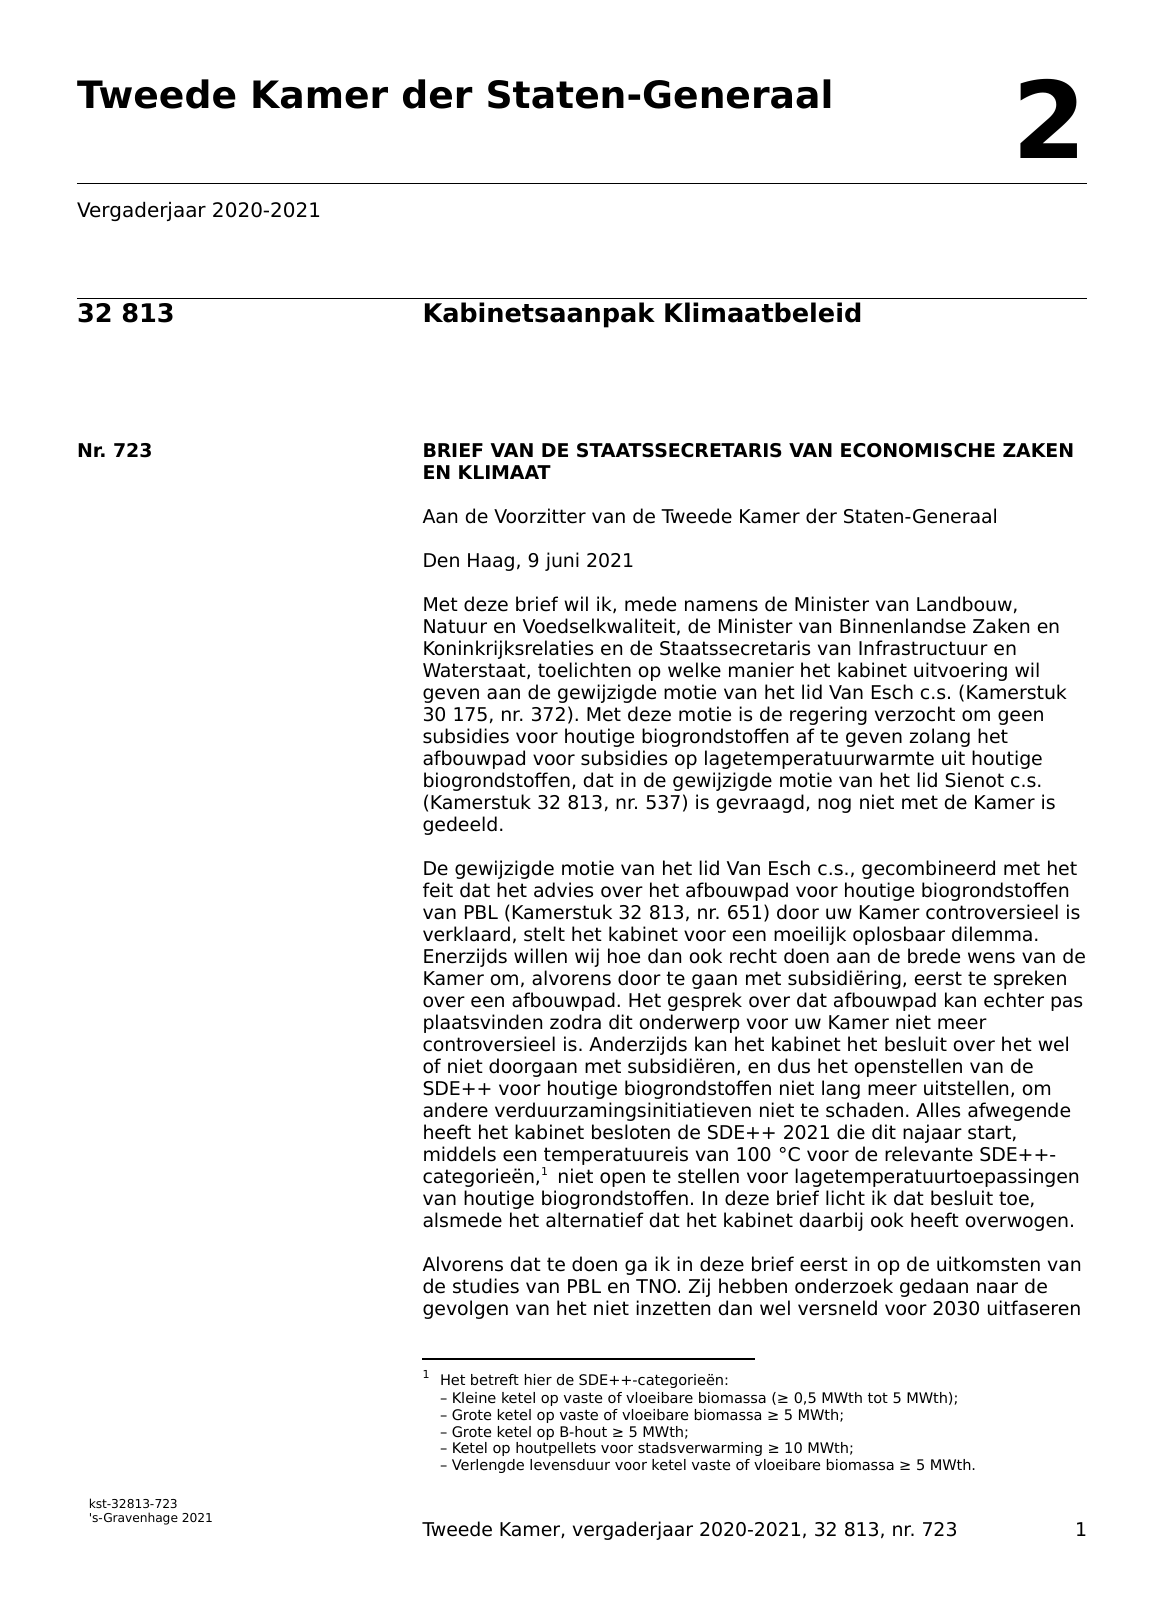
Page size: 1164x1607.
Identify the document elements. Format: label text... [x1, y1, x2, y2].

text kst-32813-723 [88, 1497, 323, 1511]
text – Ketel op houtpellets voor stadsverwarming ≥ 10 MWth; [440, 1441, 1087, 1457]
table_header 2 [886, 59, 1087, 183]
subtitle Nr. 723 BRIEF VAN DE STAATSSECRETARIS VAN ECONOMISCHE ZAKEN EN KLIMAAT [77, 440, 1087, 484]
text – Grote ketel op vaste of vloeibare biomassa ≥ 5 MWth; [440, 1407, 1087, 1424]
text 's-Gravenhage 2021 [88, 1511, 323, 1525]
table_cell Vergaderjaar 2020-2021 [77, 184, 1087, 298]
table_header Tweede Kamer der Staten-Generaal [77, 59, 886, 183]
text Alvorens dat te doen ga ik in deze brief eerst in op de uitkomsten van de studies van PBL en TNO. Zij hebben onderzoek gedaan naar de gevolgen van het niet inzetten dan wel versneld voor 2030 uitfaseren [422, 1254, 1087, 1320]
subtitle 32 813 Kabinetsaanpak Klimaatbeleid [77, 299, 1087, 329]
text Aan de Voorzitter van de Tweede Kamer der Staten-Generaal [422, 506, 1087, 528]
text De gewijzigde motie van het lid Van Esch c.s., gecombineerd met het feit dat het advies over het afbouwpad voor houtige biogrondstoffen van PBL (Kamerstuk 32 813, nr. 651) door uw Kamer controversieel is verklaard, stelt het kabinet voor een moeilijk oplosbaar dilemma. Enerzijds willen wij hoe dan ook recht doen aan de brede wens van de Kamer om, alvorens door te gaan met subsidiëring, eerst te spreken over een afbouwpad. Het gesprek over dat afbouwpad kan echter pas plaatsvinden zodra dit onderwerp voor uw Kamer niet meer controversieel is. Anderzijds kan het kabinet het besluit over het wel of niet doorgaan met subsidiëren, en dus het openstellen van de SDE++ voor houtige biogrondstoffen niet lang meer uitstellen, om andere verduurzamingsinitiatieven niet te schaden. Alles afwegende heeft het kabinet besloten de SDE++ 2021 die dit najaar start, middels een temperatuureis van 100 °C voor de relevante SDE++-categorieën, niet open te stellen voor lagetemperatuurtoepassingen van houtige biogrondstoffen. In deze brief licht ik dat besluit toe, alsmede het alternatief dat het kabinet daarbij ook heeft overwogen. [422, 858, 1087, 1232]
text – Grote ketel op B-hout ≥ 5 MWth; [440, 1424, 1087, 1441]
text Den Haag, 9 juni 2021 [422, 550, 1087, 572]
text Met deze brief wil ik, mede namens de Minister van Landbouw, Natuur en Voedselkwaliteit, de Minister van Binnenlandse Zaken en Koninkrijksrelaties en de Staatssecretaris van Infrastructuur en Waterstaat, toelichten op welke manier het kabinet uitvoering wil geven aan de gewijzigde motie van het lid Van Esch c.s. (Kamerstuk 30 175, nr. 372). Met deze motie is de regering verzocht om geen subsidies voor houtige biogrondstoffen af te geven zolang het afbouwpad voor subsidies op lagetemperatuurwarmte uit houtige biogrondstoffen, dat in de gewijzigde motie van het lid Sienot c.s. (Kamerstuk 32 813, nr. 537) is gevraagd, nog niet met de Kamer is gedeeld. [422, 594, 1087, 836]
text – Kleine ketel op vaste of vloeibare biomassa (≥ 0,5 MWth tot 5 MWth); [440, 1390, 1087, 1407]
text Het betreft hier de SDE++-categorieën: [422, 1368, 1087, 1390]
text – Verlengde levensduur voor ketel vaste of vloeibare biomassa ≥ 5 MWth. [440, 1457, 1087, 1474]
